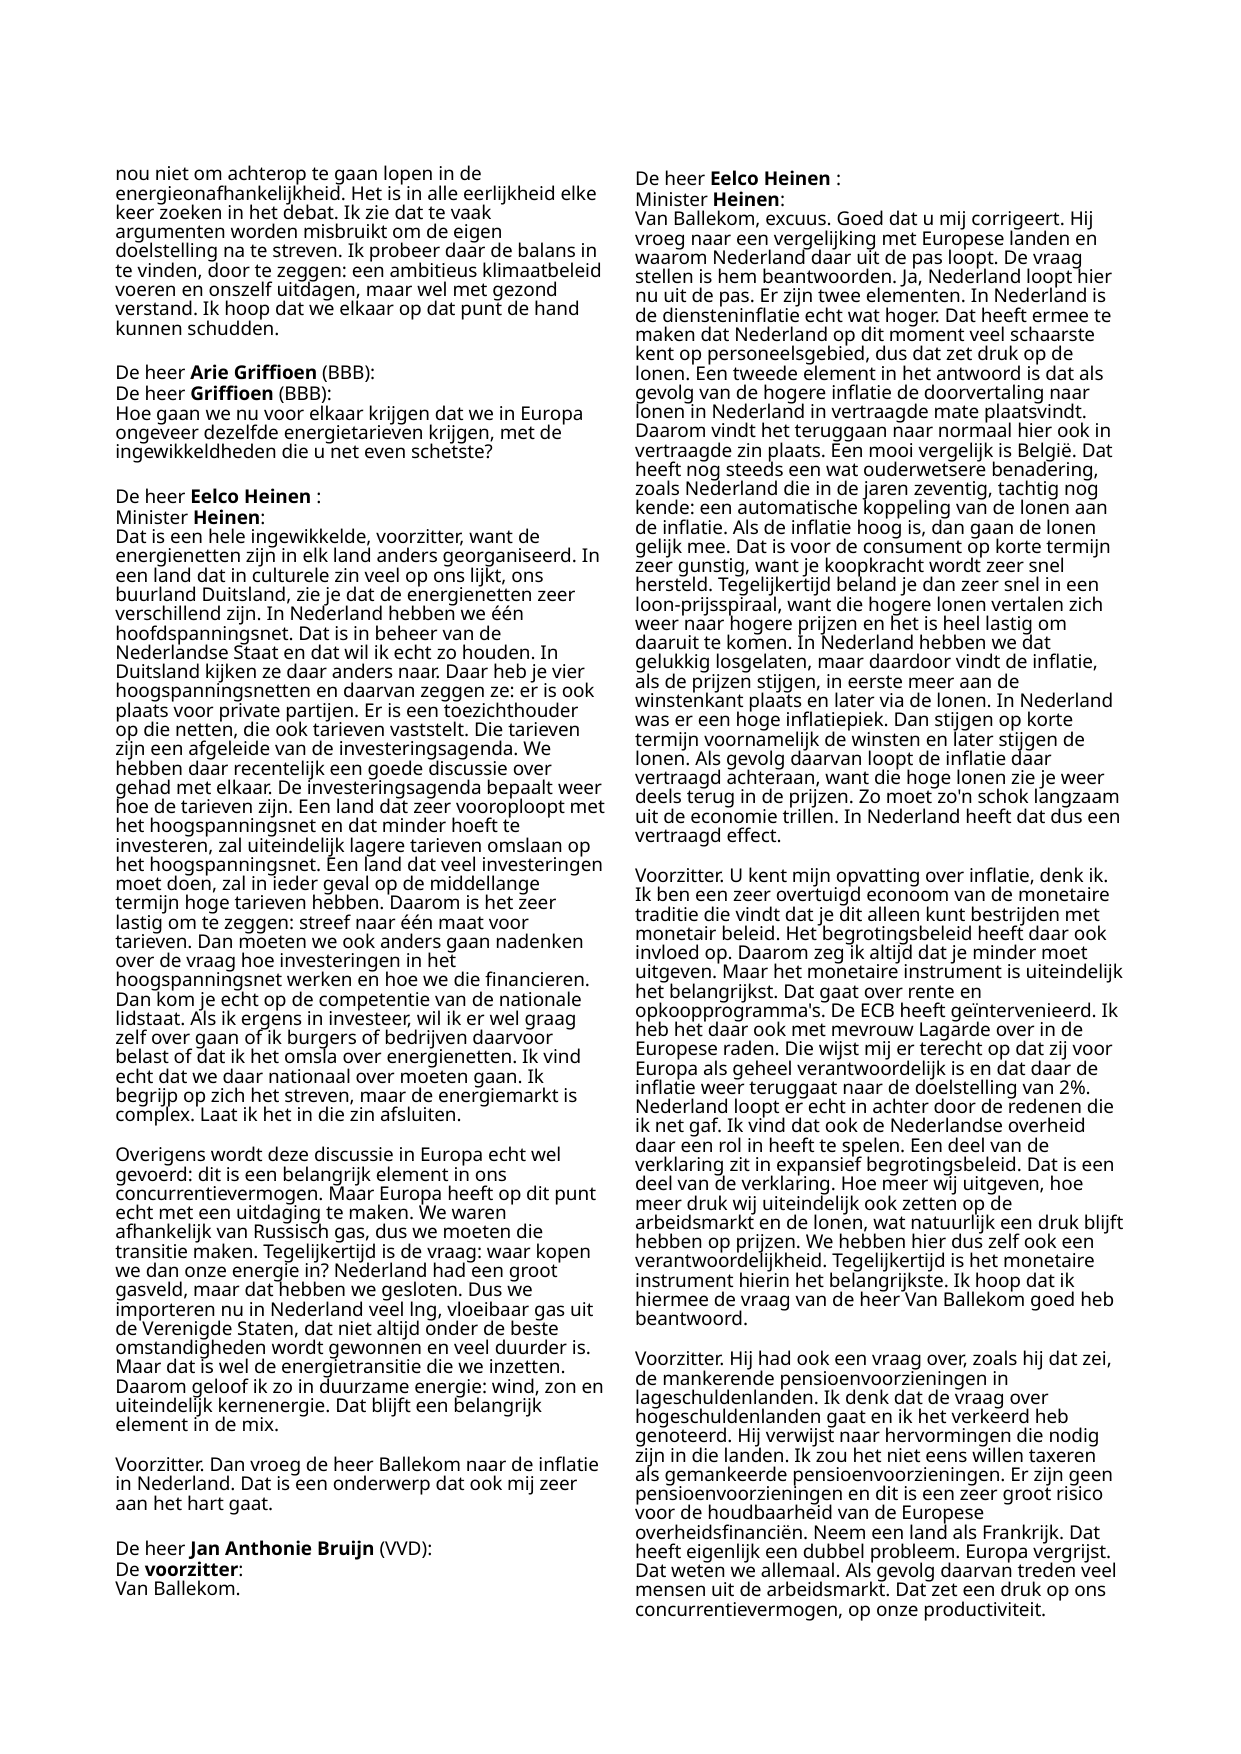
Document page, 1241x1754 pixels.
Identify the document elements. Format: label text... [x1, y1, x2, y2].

text De heer Eelco Heinen : [115, 483, 605, 509]
text De heer Arie Griffioen (BBB): [115, 359, 605, 385]
text De heer Jan Anthonie Bruijn (VVD): [115, 1535, 605, 1561]
text nou niet om achterop te gaan lopen in de energieonafhankelijkheid. Het is in alle eerlijkheid elke keer zoeken in het debat. Ik zie dat te vaak argumenten worden misbruikt om de eigen doelstelling na te streven. Ik probeer daar de balans in te vinden, door te zeggen: een ambitieus klimaatbeleid voeren en onszelf uitdagen, maar wel met gezond verstand. Ik hoop dat we elkaar op dat punt de hand kunnen schudden. [115, 165, 605, 339]
text Voorzitter. U kent mijn opvatting over inflatie, denk ik. Ik ben een zeer overtuigd econoom van de monetaire traditie die vindt dat je dit alleen kunt bestrijden met monetair beleid. Het begrotingsbeleid heeft daar ook invloed op. Daarom zeg ik altijd dat je minder moet uitgeven. Maar het monetaire instrument is uiteindelijk het belangrijkst. Dat gaat over rente en opkoopprogramma's. De ECB heeft geïntervenieerd. Ik heb het daar ook met mevrouw Lagarde over in de Europese raden. Die wijst mij er terecht op dat zij voor Europa als geheel verantwoordelijk is en dat daar de inflatie weer teruggaat naar de doelstelling van 2%. Nederland loopt er echt in achter door de redenen die ik net gaf. Ik vind dat ook de Nederlandse overheid daar een rol in heeft te spelen. Een deel van de verklaring zit in expansief begrotingsbeleid. Dat is een deel van de verklaring. Hoe meer wij uitgeven, hoe meer druk wij uiteindelijk ook zetten op de arbeidsmarkt en de lonen, wat natuurlijk een druk blijft hebben op prijzen. We hebben hier dus zelf ook een verantwoordelijkheid. Tegelijkertijd is het monetaire instrument hierin het belangrijkste. Ik hoop dat ik hiermee de vraag van de heer Van Ballekom goed heb beantwoord. [635, 867, 1125, 1329]
text Minister Heinen: [115, 509, 605, 528]
text Minister Heinen: [635, 191, 1125, 210]
text Van Ballekom. [115, 1580, 605, 1599]
text Dat is een hele ingewikkelde, voorzitter, want de energienetten zijn in elk land anders georganiseerd. In een land dat in culturele zin veel op ons lijkt, ons buurland Duitsland, zie je dat de energienetten zeer verschillend zijn. In Nederland hebben we één hoofdspanningsnet. Dat is in beheer van de Nederlandse Staat en dat wil ik echt zo houden. In Duitsland kijken ze daar anders naar. Daar heb je vier hoogspanningsnetten en daarvan zeggen ze: er is ook plaats voor private partijen. Er is een toezichthouder op die netten, die ook tarieven vaststelt. Die tarieven zijn een afgeleide van de investeringsagenda. We hebben daar recentelijk een goede discussie over gehad met elkaar. De investeringsagenda bepaalt weer hoe de tarieven zijn. Een land dat zeer vooroploopt met het hoogspanningsnet en dat minder hoeft te investeren, zal uiteindelijk lagere tarieven omslaan op het hoogspanningsnet. Een land dat veel investeringen moet doen, zal in ieder geval op de middellange termijn hoge tarieven hebben. Daarom is het zeer lastig om te zeggen: streef naar één maat voor tarieven. Dan moeten we ook anders gaan nadenken over de vraag hoe investeringen in het hoogspanningsnet werken en hoe we die financieren. Dan kom je echt op de competentie van de nationale lidstaat. Als ik ergens in investeer, wil ik er wel graag zelf over gaan of ik burgers of bedrijven daarvoor belast of dat ik het omsla over energienetten. Ik vind echt dat we daar nationaal over moeten gaan. Ik begrijp op zich het streven, maar de energiemarkt is complex. Laat ik het in die zin afsluiten. [115, 528, 605, 1126]
text Voorzitter. Hij had ook een vraag over, zoals hij dat zei, de mankerende pensioenvoorzieningen in lageschuldenlanden. Ik denk dat de vraag over hogeschuldenlanden gaat en ik het verkeerd heb genoteerd. Hij verwijst naar hervormingen die nodig zijn in die landen. Ik zou het niet eens willen taxeren als gemankeerde pensioenvoorzieningen. Er zijn geen pensioenvoorzieningen en dit is een zeer groot risico voor de houdbaarheid van de Europese overheidsfinanciën. Neem een land als Frankrijk. Dat heeft eigenlijk een dubbel probleem. Europa vergrijst. Dat weten we allemaal. Als gevolg daarvan treden veel mensen uit de arbeidsmarkt. Dat zet een druk op ons concurrentievermogen, op onze productiviteit. [635, 1350, 1125, 1620]
text De voorzitter: [115, 1561, 605, 1580]
text Van Ballekom, excuus. Goed dat u mij corrigeert. Hij vroeg naar een vergelijking met Europese landen en waarom Nederland daar uit de pas loopt. De vraag stellen is hem beantwoorden. Ja, Nederland loopt hier nu uit de pas. Er zijn twee elementen. In Nederland is de diensteninflatie echt wat hoger. Dat heeft ermee te maken dat Nederland op dit moment veel schaarste kent op personeelsgebied, dus dat zet druk op de lonen. Een tweede element in het antwoord is dat als gevolg van de hogere inflatie de doorvertaling naar lonen in Nederland in vertraagde mate plaatsvindt. Daarom vindt het teruggaan naar normaal hier ook in vertraagde zin plaats. Een mooi vergelijk is België. Dat heeft nog steeds een wat ouderwetsere benadering, zoals Nederland die in de jaren zeventig, tachtig nog kende: een automatische koppeling van de lonen aan de inflatie. Als de inflatie hoog is, dan gaan de lonen gelijk mee. Dat is voor de consument op korte termijn zeer gunstig, want je koopkracht wordt zeer snel hersteld. Tegelijkertijd beland je dan zeer snel in een loon-prijsspiraal, want die hogere lonen vertalen zich weer naar hogere prijzen en het is heel lastig om daaruit te komen. In Nederland hebben we dat gelukkig losgelaten, maar daardoor vindt de inflatie, als de prijzen stijgen, in eerste meer aan de winstenkant plaats en later via de lonen. In Nederland was er een hoge inflatiepiek. Dan stijgen op korte termijn voornamelijk de winsten en later stijgen de lonen. Als gevolg daarvan loopt de inflatie daar vertraagd achteraan, want die hoge lonen zie je weer deels terug in de prijzen. Zo moet zo'n schok langzaam uit de economie trillen. In Nederland heeft dat dus een vertraagd effect. [635, 210, 1125, 846]
text Hoe gaan we nu voor elkaar krijgen dat we in Europa ongeveer dezelfde energietarieven krijgen, met de ingewikkeldheden die u net even schetste? [115, 404, 605, 462]
text De heer Eelco Heinen : [635, 165, 1125, 191]
text Overigens wordt deze discussie in Europa echt wel gevoerd: dit is een belangrijk element in ons concurrentievermogen. Maar Europa heeft op dit punt echt met een uitdaging te maken. We waren afhankelijk van Russisch gas, dus we moeten die transitie maken. Tegelijkertijd is de vraag: waar kopen we dan onze energie in? Nederland had een groot gasveld, maar dat hebben we gesloten. Dus we importeren nu in Nederland veel lng, vloeibaar gas uit de Verenigde Staten, dat niet altijd onder de beste omstandigheden wordt gewonnen en veel duurder is. Maar dat is wel de energietransitie die we inzetten. Daarom geloof ik zo in duurzame energie: wind, zon en uiteindelijk kernenergie. Dat blijft een belangrijk element in de mix. [115, 1146, 605, 1435]
text De heer Griffioen (BBB): [115, 385, 605, 404]
text Voorzitter. Dan vroeg de heer Ballekom naar de inflatie in Nederland. Dat is een onderwerp dat ook mij zeer aan het hart gaat. [115, 1456, 605, 1514]
